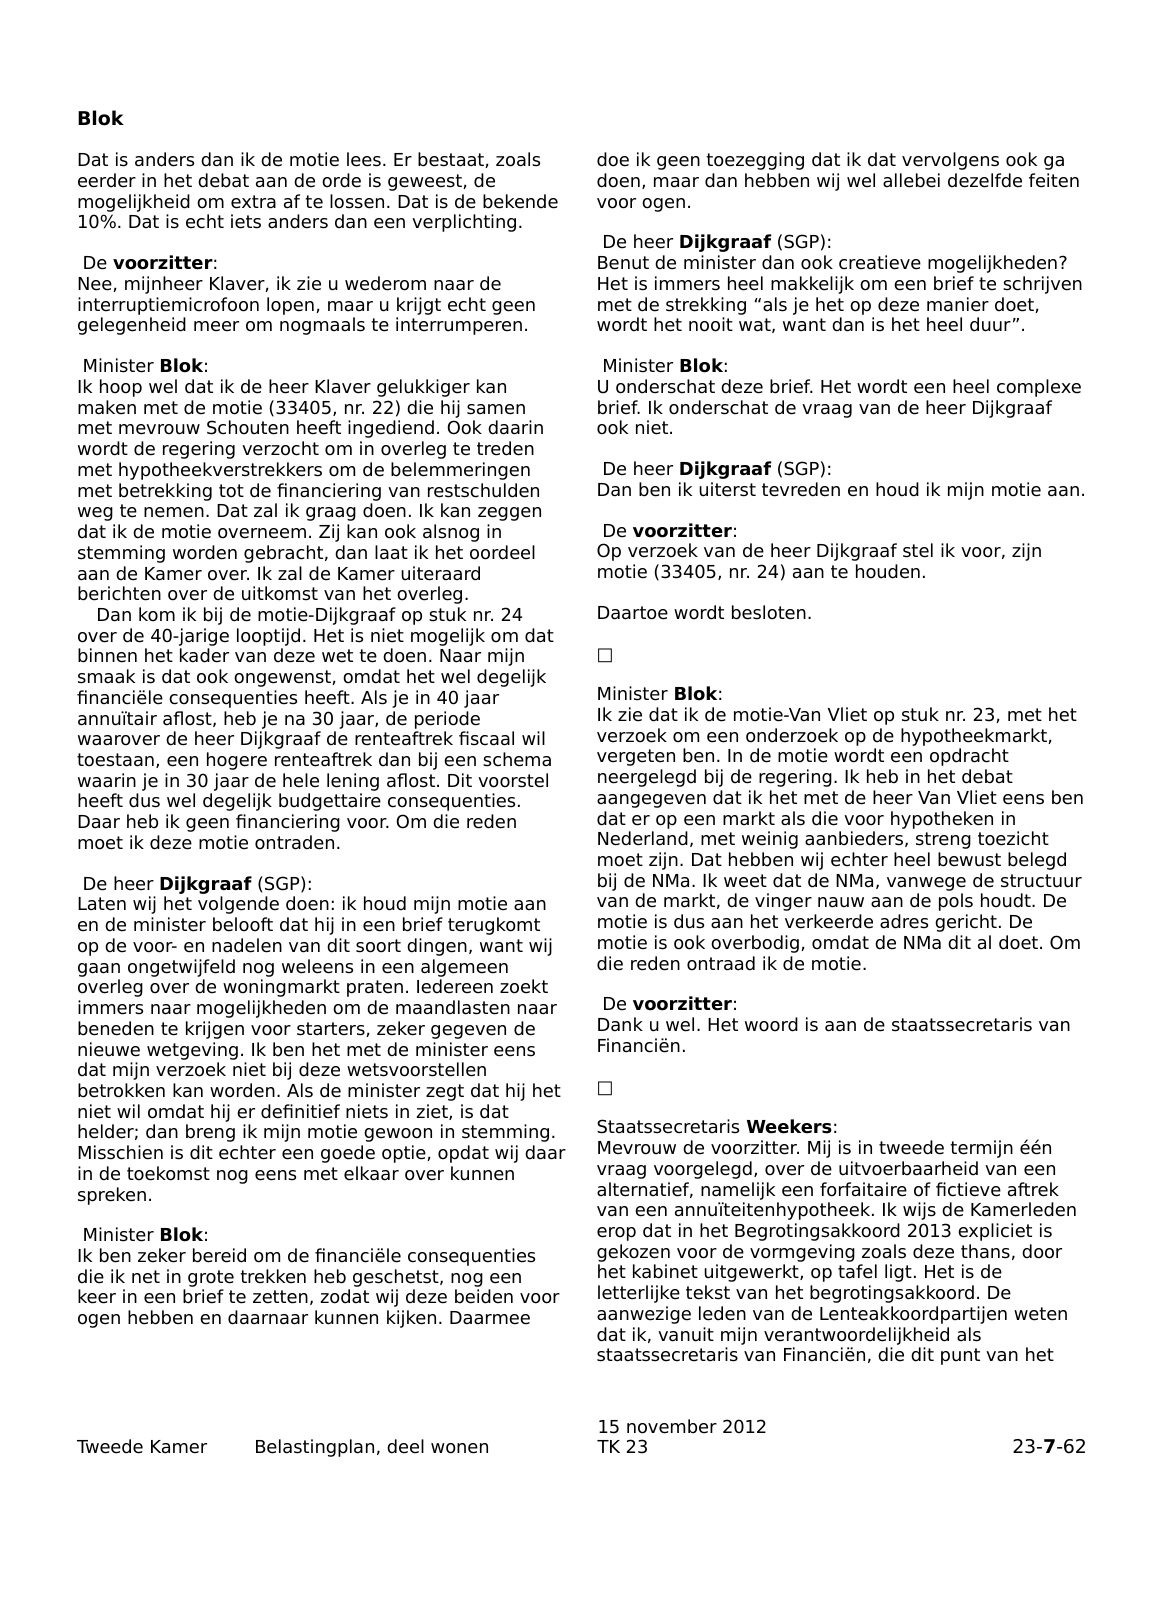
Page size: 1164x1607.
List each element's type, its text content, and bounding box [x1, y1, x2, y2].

text De voorzitter: [596, 520, 1087, 541]
text □ [596, 1076, 1087, 1097]
text Op verzoek van de heer Dijkgraaf stel ik voor, zijn motie (33405, nr. 24) aan te houden. [596, 541, 1087, 583]
text □ [596, 643, 1087, 664]
text De heer Dijkgraaf (SGP): [77, 873, 567, 894]
text Dank u wel. Het woord is aan de staatssecretaris van Financiën. [596, 1015, 1087, 1056]
text De heer Dijkgraaf (SGP): [596, 232, 1087, 253]
text doe ik geen toezegging dat ik dat vervolgens ook ga doen, maar dan hebben wij wel allebei dezelfde feiten voor ogen. [596, 150, 1087, 212]
text Benut de minister dan ook creatieve mogelijkheden? Het is immers heel makkelijk om een brief te schrijven met de strekking “als je het op deze manier doet, wordt het nooit wat, want dan is het heel duur”. [596, 253, 1087, 336]
text Ik hoop wel dat ik de heer Klaver gelukkiger kan maken met de motie (33405, nr. 22) die hij samen met mevrouw Schouten heeft ingediend. Ook daarin wordt de regering verzocht om in overleg te treden met hypotheekverstrekkers om de belemmeringen met betrekking tot de financiering van restschulden weg te nemen. Dat zal ik graag doen. Ik kan zeggen dat ik de motie overneem. Zij kan ook alsnog in stemming worden gebracht, dan laat ik het oordeel aan de Kamer over. Ik zal de Kamer uiteraard berichten over de uitkomst van het overleg. [77, 377, 567, 605]
text Staatssecretaris Weekers: [596, 1117, 1087, 1138]
text Minister Blok: [77, 356, 567, 377]
text Minister Blok: [77, 1225, 567, 1246]
text De voorzitter: [596, 994, 1087, 1015]
text Daartoe wordt besloten. [596, 603, 1087, 623]
text Minister Blok: [596, 684, 1087, 705]
text U onderschat deze brief. Het wordt een heel complexe brief. Ik onderschat de vraag van de heer Dijkgraaf ook niet. [596, 377, 1087, 439]
text Laten wij het volgende doen: ik houd mijn motie aan en de minister belooft dat hij in een brief terugkomt op de voor- en nadelen van dit soort dingen, want wij gaan ongetwijfeld nog weleens in een algemeen overleg over de woningmarkt praten. Iedereen zoekt immers naar mogelijkheden om de maandlasten naar beneden te krijgen voor starters, zeker gegeven de nieuwe wetgeving. Ik ben het met de minister eens dat mijn verzoek niet bij deze wetsvoorstellen betrokken kan worden. Als de minister zegt dat hij het niet wil omdat hij er definitief niets in ziet, is dat helder; dan breng ik mijn motie gewoon in stemming. Misschien is dit echter een goede optie, opdat wij daar in de toekomst nog eens met elkaar over kunnen spreken. [77, 894, 567, 1205]
text Dan ben ik uiterst tevreden en houd ik mijn motie aan. [596, 480, 1087, 500]
text Dan kom ik bij de motie-Dijkgraaf op stuk nr. 24 over de 40-jarige looptijd. Het is niet mogelijk om dat binnen het kader van deze wet te doen. Naar mijn smaak is dat ook ongewenst, omdat het wel degelijk financiële consequenties heeft. Als je in 40 jaar annuïtair aflost, heb je na 30 jaar, de periode waarover de heer Dijkgraaf de renteaftrek fiscaal wil toestaan, een hogere renteaftrek dan bij een schema waarin je in 30 jaar de hele lening aflost. Dit voorstel heeft dus wel degelijk budgettaire consequenties. Daar heb ik geen financiering voor. Om die reden moet ik deze motie ontraden. [77, 605, 567, 853]
text Nee, mijnheer Klaver, ik zie u wederom naar de interruptiemicrofoon lopen, maar u krijgt echt geen gelegenheid meer om nogmaals te interrumperen. [77, 274, 567, 336]
text De voorzitter: [77, 253, 567, 274]
text Mevrouw de voorzitter. Mij is in tweede termijn één vraag voorgelegd, over de uitvoerbaarheid van een alternatief, namelijk een forfaitaire of fictieve aftrek van een annuïteitenhypotheek. Ik wijs de Kamerleden erop dat in het Begrotingsakkoord 2013 expliciet is gekozen voor de vormgeving zoals deze thans, door het kabinet uitgewerkt, op tafel ligt. Het is de letterlijke tekst van het begrotingsakkoord. De aanwezige leden van de Lenteakkoordpartijen weten dat ik, vanuit mijn verantwoordelijkheid als staatssecretaris van Financiën, die dit punt van het [596, 1138, 1087, 1366]
text Minister Blok: [596, 356, 1087, 377]
text De heer Dijkgraaf (SGP): [596, 459, 1087, 480]
text Ik zie dat ik de motie-Van Vliet op stuk nr. 23, met het verzoek om een onderzoek op de hypotheekmarkt, vergeten ben. In de motie wordt een opdracht neergelegd bij de regering. Ik heb in het debat aangegeven dat ik het met de heer Van Vliet eens ben dat er op een markt als die voor hypotheken in Nederland, met weinig aanbieders, streng toezicht moet zijn. Dat hebben wij echter heel bewust belegd bij de NMa. Ik weet dat de NMa, vanwege de structuur van de markt, de vinger nauw aan de pols houdt. De motie is dus aan het verkeerde adres gericht. De motie is ook overbodig, omdat de NMa dit al doet. Om die reden ontraad ik de motie. [596, 705, 1087, 974]
text Dat is anders dan ik de motie lees. Er bestaat, zoals eerder in het debat aan de orde is geweest, de mogelijkheid om extra af te lossen. Dat is de bekende 10%. Dat is echt iets anders dan een verplichting. [77, 150, 567, 233]
text Ik ben zeker bereid om de financiële consequenties die ik net in grote trekken heb geschetst, nog een keer in een brief te zetten, zodat wij deze beiden voor ogen hebben en daarnaar kunnen kijken. Daarmee [77, 1246, 567, 1329]
